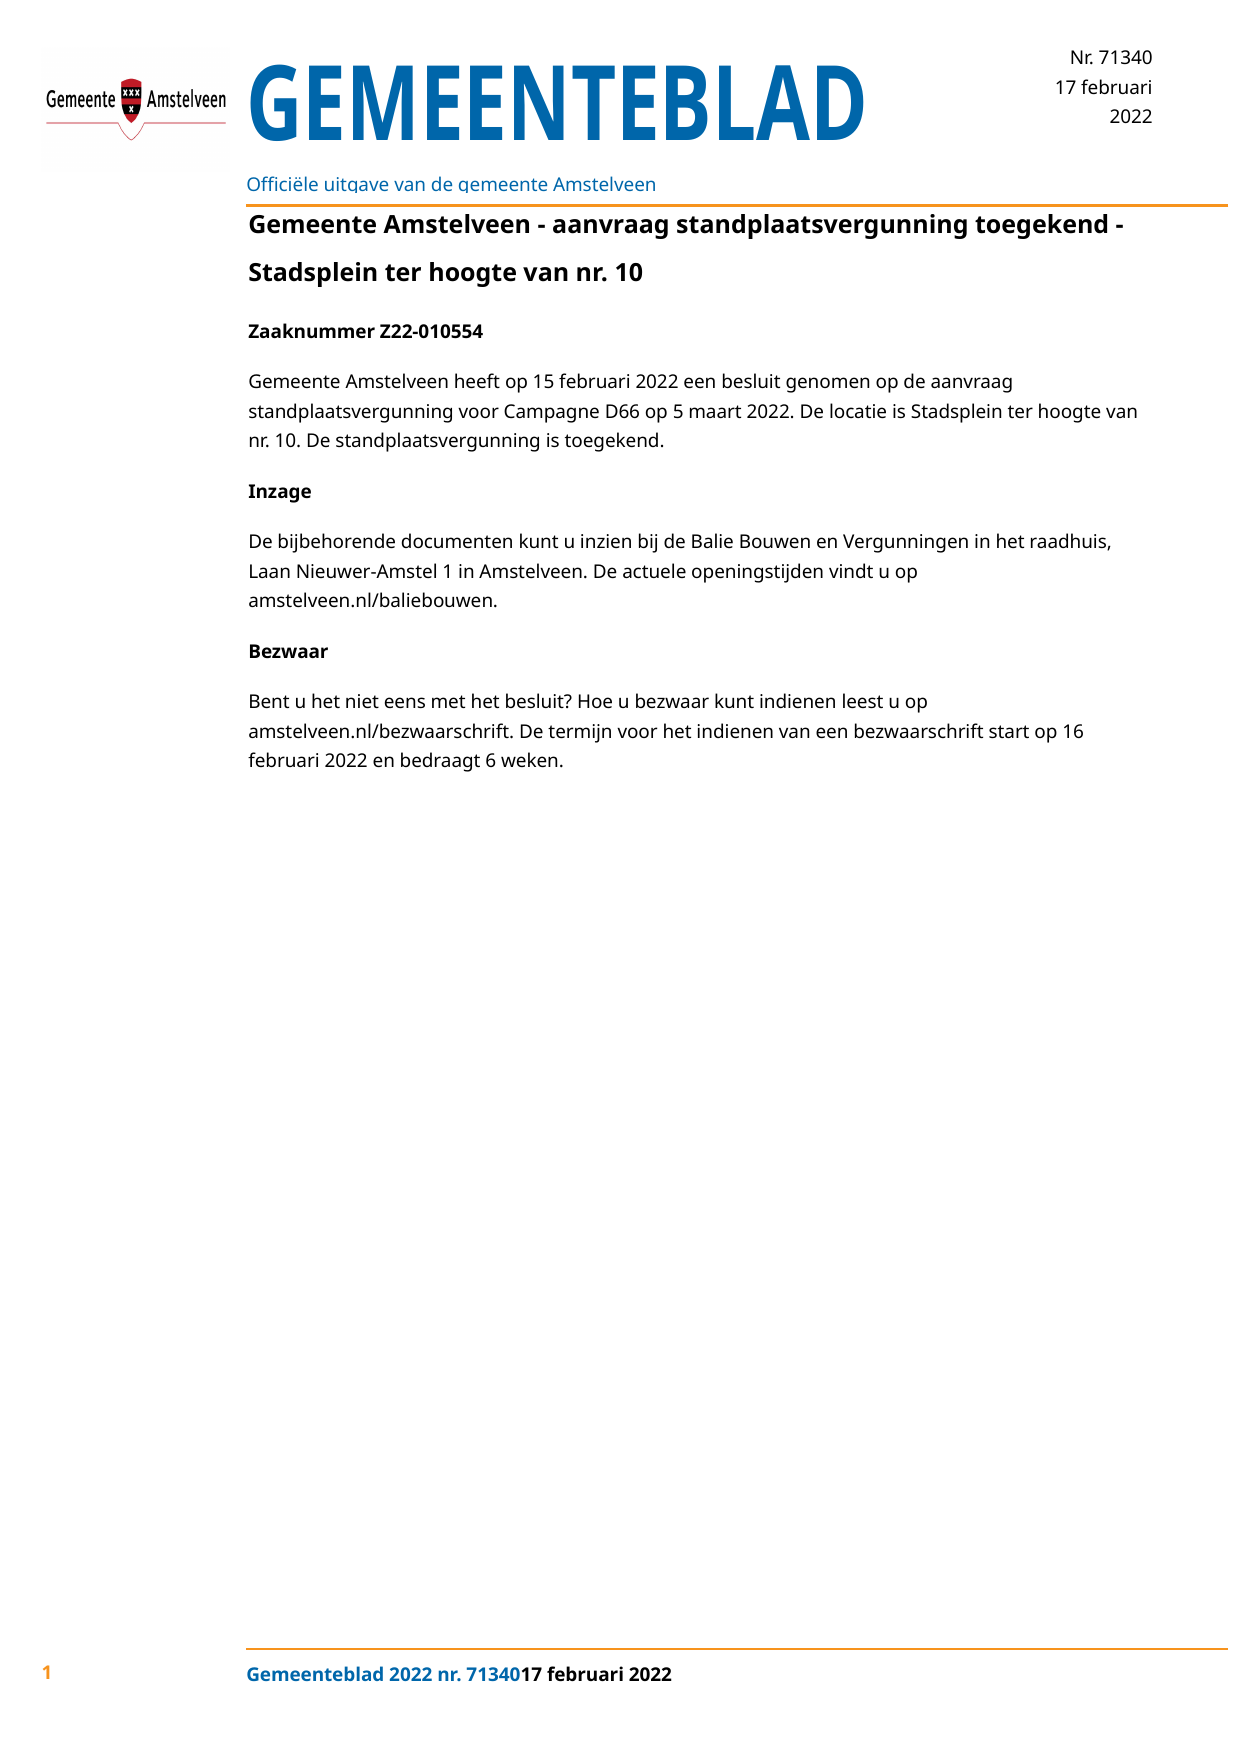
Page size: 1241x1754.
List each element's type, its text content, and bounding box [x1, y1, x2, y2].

text Zaaknummer Z22-010554 [248, 318, 1152, 344]
text Inzage [248, 478, 1152, 504]
picture [41, 47, 231, 172]
text Bezwaar [248, 638, 1152, 664]
text De bijbehorende documenten kunt u inzien bij de Balie Bouwen en Vergunningen in het raadhuis, Laan Nieuwer-Amstel 1 in Amstelveen. De actuele openingstijden vindt u op amstelveen.nl/baliebouwen. [248, 528, 1152, 613]
text Gemeente Amstelveen - aanvraag standplaatsvergunning toegekend - Stadsplein ter hoogte van nr. 10 [248, 207, 1152, 288]
text Gemeente Amstelveen heeft op 15 februari 2022 een besluit genomen op de aanvraag standplaatsvergunning voor Campagne D66 op 5 maart 2022. De locatie is Stadsplein ter hoogte van nr. 10. De standplaatsvergunning is toegekend. [248, 368, 1152, 453]
text Bent u het niet eens met het besluit? Hoe u bezwaar kunt indienen leest u op amstelveen.nl/bezwaarschrift. De termijn voor het indienen van een bezwaarschrift start op 16 februari 2022 en bedraagt 6 weken. [248, 688, 1152, 773]
